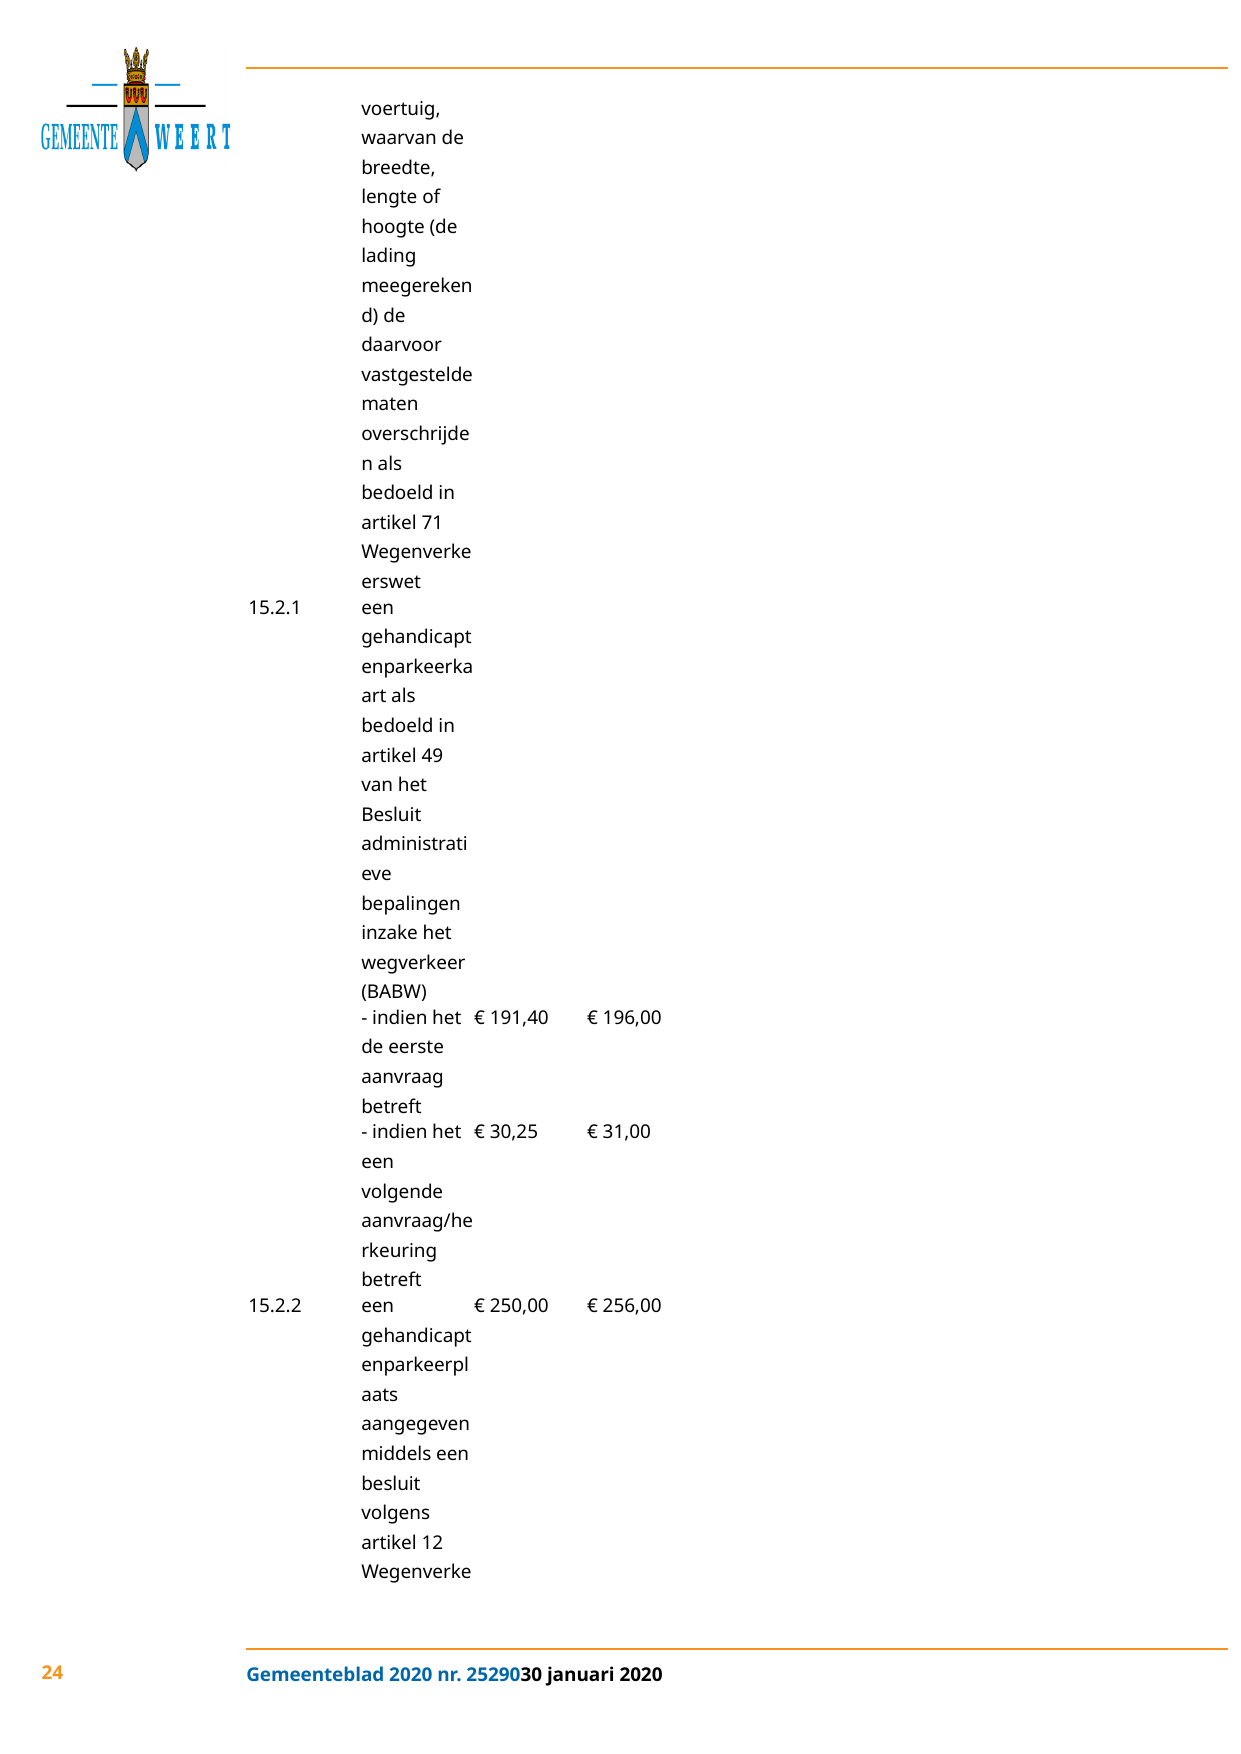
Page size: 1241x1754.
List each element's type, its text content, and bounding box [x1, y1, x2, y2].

table_cell € 196,00 [587, 1004, 700, 1119]
table_cell € 30,25 [474, 1119, 587, 1292]
table_cell - indien het de eerste aanvraag betreft [361, 1004, 474, 1119]
table_cell [474, 95, 587, 594]
table_cell [248, 1119, 361, 1292]
table_cell 15.2.2 [248, 1292, 361, 1584]
table_cell € 191,40 [474, 1004, 587, 1119]
picture [41, 47, 231, 172]
table_cell [474, 594, 587, 1004]
table_cell een gehandicaptenparkeerkaart als bedoeld in artikel 49 van het Besluit administratieve bepalingen inzake het wegverkeer (BABW) [361, 594, 474, 1004]
table_cell voertuig, waarvan de breedte, lengte of hoogte (de lading meegerekend) de daarvoor vastgestelde maten overschrijden als bedoeld in artikel 71 Wegenverkeerswet [361, 95, 474, 594]
table_cell [248, 1004, 361, 1119]
table_cell € 31,00 [587, 1119, 700, 1292]
table_cell [248, 95, 361, 594]
table_cell € 250,00 [474, 1292, 587, 1584]
table_cell € 256,00 [587, 1292, 700, 1584]
table_cell een gehandicaptenparkeerplaats aangegeven middels een besluit volgens artikel 12 Wegenverke [361, 1292, 474, 1584]
table_cell [587, 594, 700, 1004]
table_cell [587, 95, 700, 594]
table_cell - indien het een volgende aanvraag/herkeuring betreft [361, 1119, 474, 1292]
table_cell 15.2.1 [248, 594, 361, 1004]
